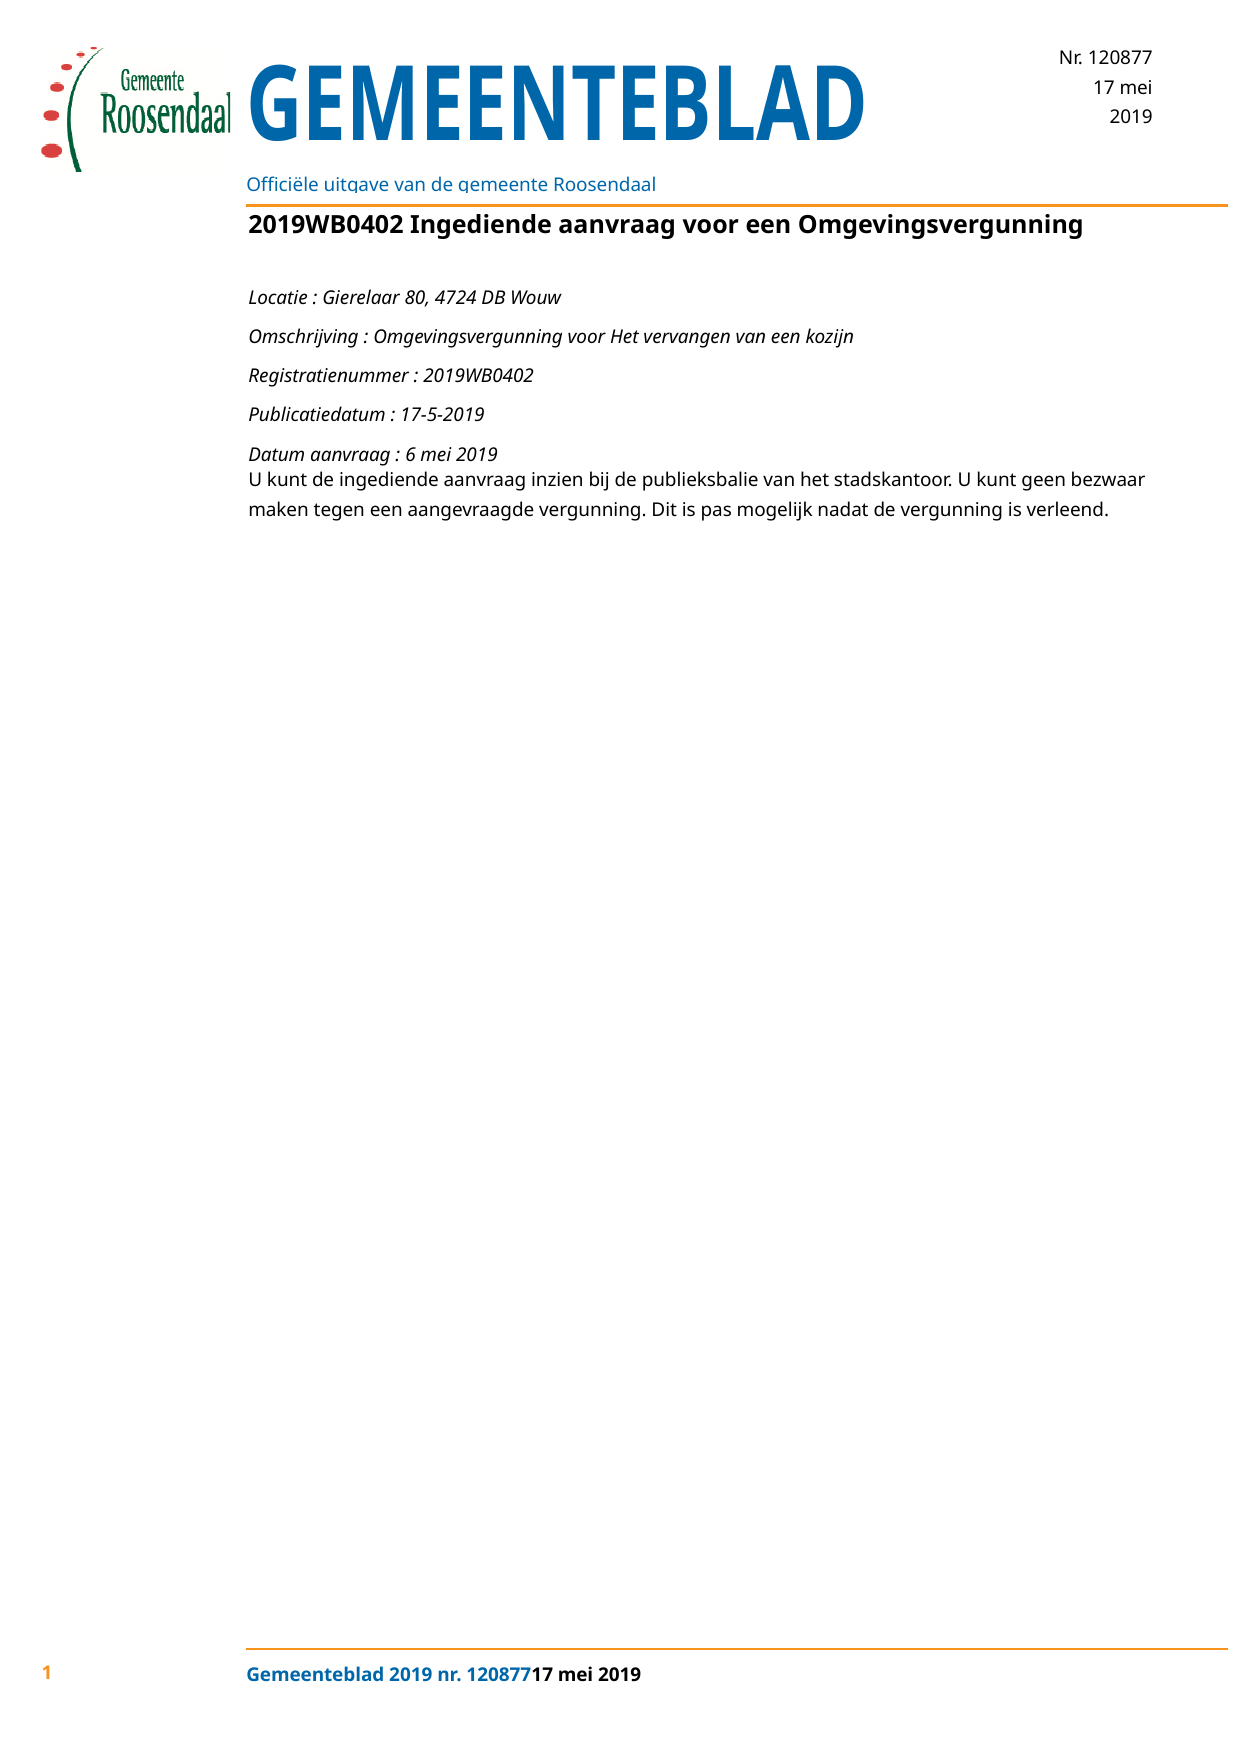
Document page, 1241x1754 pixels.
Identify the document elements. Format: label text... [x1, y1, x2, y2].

text Publicatiedatum : 17-5-2019 [248, 402, 1152, 427]
text Locatie : Gierelaar 80, 4724 DB Wouw [248, 284, 1152, 309]
picture [41, 47, 231, 172]
text Registratienummer : 2019WB0402 [248, 362, 1152, 388]
text U kunt de ingediende aanvraag inzien bij de publieksbalie van het stadskantoor. U kunt geen bezwaar maken tegen een aangevraagde vergunning. Dit is pas mogelijk nadat de vergunning is verleend. [248, 467, 1152, 522]
text 2019WB0402 Ingediende aanvraag voor een Omgevingsvergunning [248, 207, 1152, 241]
text Datum aanvraag : 6 mei 2019 [248, 441, 1152, 467]
text Omschrijving : Omgevingsvergunning voor Het vervangen van een kozijn [248, 323, 1152, 349]
